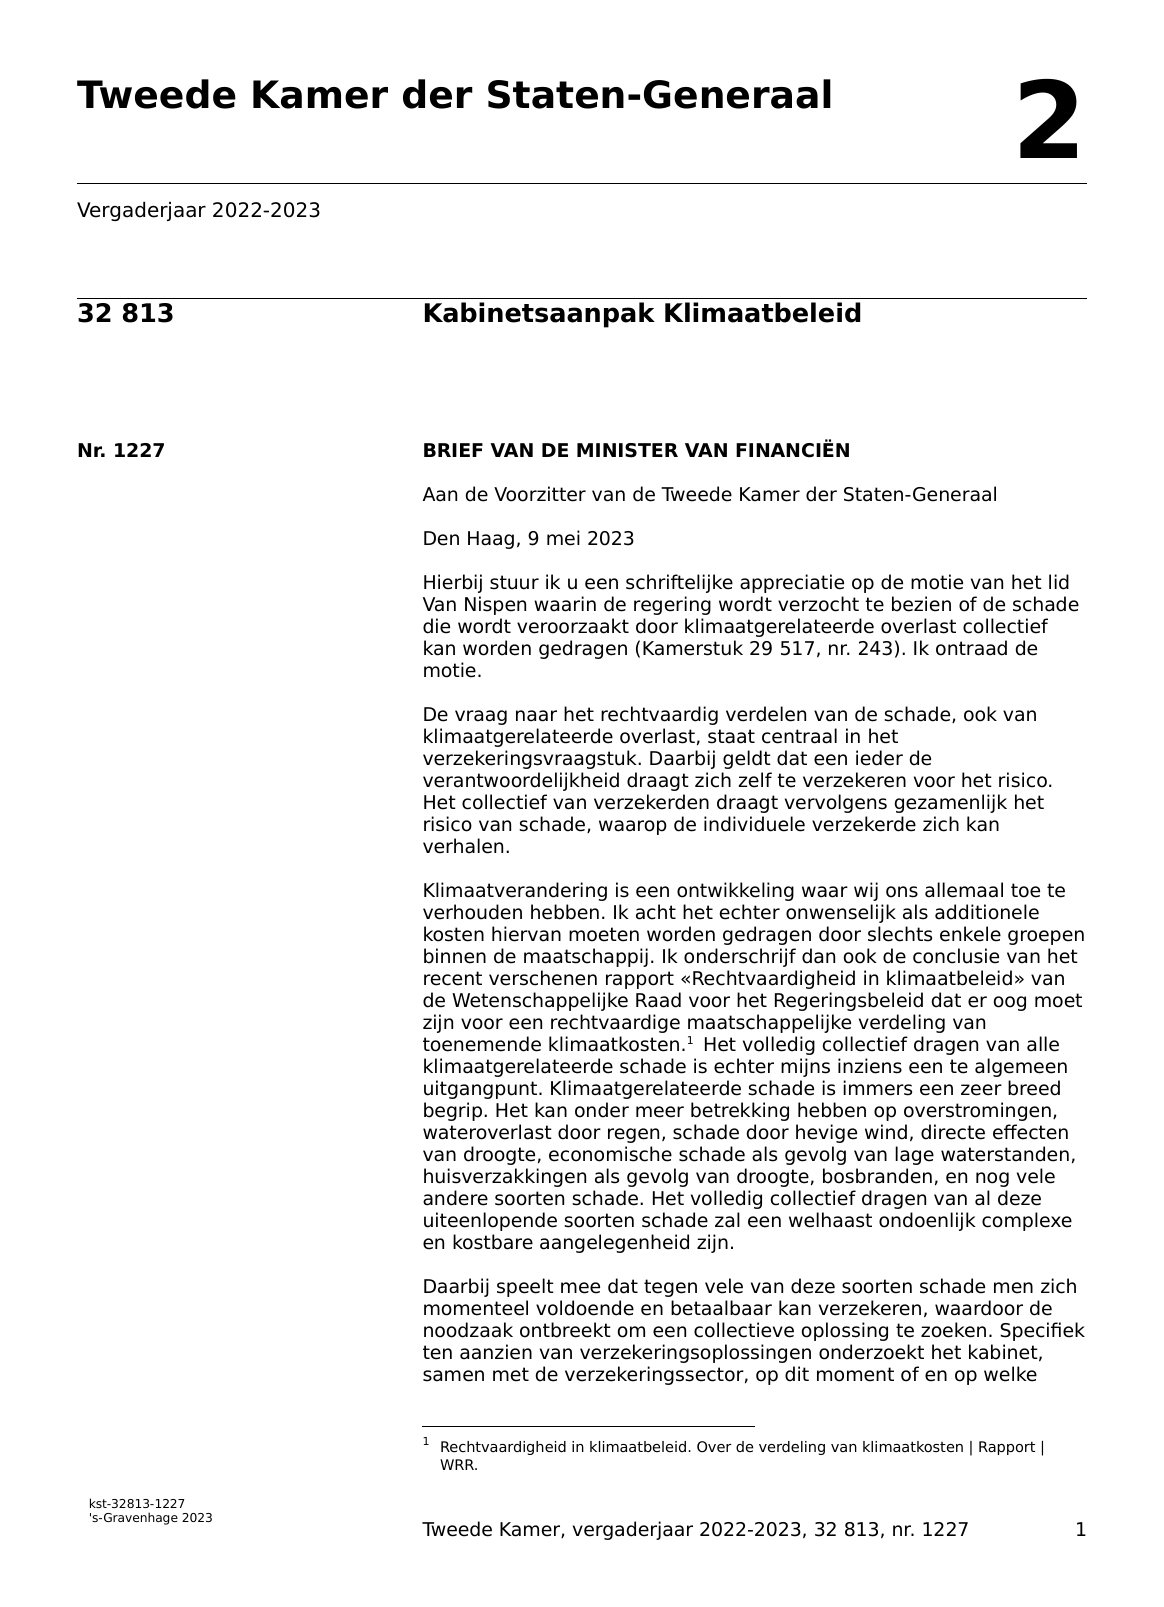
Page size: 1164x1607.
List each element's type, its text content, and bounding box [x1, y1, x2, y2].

text Den Haag, 9 mei 2023 [422, 528, 1087, 550]
table_cell Vergaderjaar 2022-2023 [77, 184, 1087, 298]
table_header 2 [886, 59, 1087, 183]
text Klimaatverandering is een ontwikkeling waar wij ons allemaal toe te verhouden hebben. Ik acht het echter onwenselijk als additionele kosten hiervan moeten worden gedragen door slechts enkele groepen binnen de maatschappij. Ik onderschrijf dan ook de conclusie van het recent verschenen rapport «Rechtvaardigheid in klimaatbeleid» van de Wetenschappelijke Raad voor het Regeringsbeleid dat er oog moet zijn voor een rechtvaardige maatschappelijke verdeling van toenemende klimaatkosten. Het volledig collectief dragen van alle klimaatgerelateerde schade is echter mijns inziens een te algemeen uitgangpunt. Klimaatgerelateerde schade is immers een zeer breed begrip. Het kan onder meer betrekking hebben op overstromingen, wateroverlast door regen, schade door hevige wind, directe effecten van droogte, economische schade als gevolg van lage waterstanden, huisverzakkingen als gevolg van droogte, bosbranden, en nog vele andere soorten schade. Het volledig collectief dragen van al deze uiteenlopende soorten schade zal een welhaast ondoenlijk complexe en kostbare aangelegenheid zijn. [422, 880, 1087, 1254]
text Rechtvaardigheid in klimaatbeleid. Over de verdeling van klimaatkosten | Rapport | WRR. [422, 1435, 1087, 1474]
text kst-32813-1227 [88, 1497, 323, 1511]
text Aan de Voorzitter van de Tweede Kamer der Staten-Generaal [422, 484, 1087, 506]
subtitle 32 813 Kabinetsaanpak Klimaatbeleid [77, 299, 1087, 329]
table_header Tweede Kamer der Staten-Generaal [77, 59, 886, 183]
subtitle Nr. 1227 BRIEF VAN DE MINISTER VAN FINANCIËN [77, 440, 1087, 462]
text 's-Gravenhage 2023 [88, 1511, 323, 1525]
text De vraag naar het rechtvaardig verdelen van de schade, ook van klimaatgerelateerde overlast, staat centraal in het verzekeringsvraagstuk. Daarbij geldt dat een ieder de verantwoordelijkheid draagt zich zelf te verzekeren voor het risico. Het collectief van verzekerden draagt vervolgens gezamenlijk het risico van schade, waarop de individuele verzekerde zich kan verhalen. [422, 704, 1087, 858]
text Hierbij stuur ik u een schriftelijke appreciatie op de motie van het lid Van Nispen waarin de regering wordt verzocht te bezien of de schade die wordt veroorzaakt door klimaatgerelateerde overlast collectief kan worden gedragen (Kamerstuk 29 517, nr. 243). Ik ontraad de motie. [422, 572, 1087, 682]
text Daarbij speelt mee dat tegen vele van deze soorten schade men zich momenteel voldoende en betaalbaar kan verzekeren, waardoor de noodzaak ontbreekt om een collectieve oplossing te zoeken. Specifiek ten aanzien van verzekeringsoplossingen onderzoekt het kabinet, samen met de verzekeringssector, op dit moment of en op welke [422, 1276, 1087, 1386]
